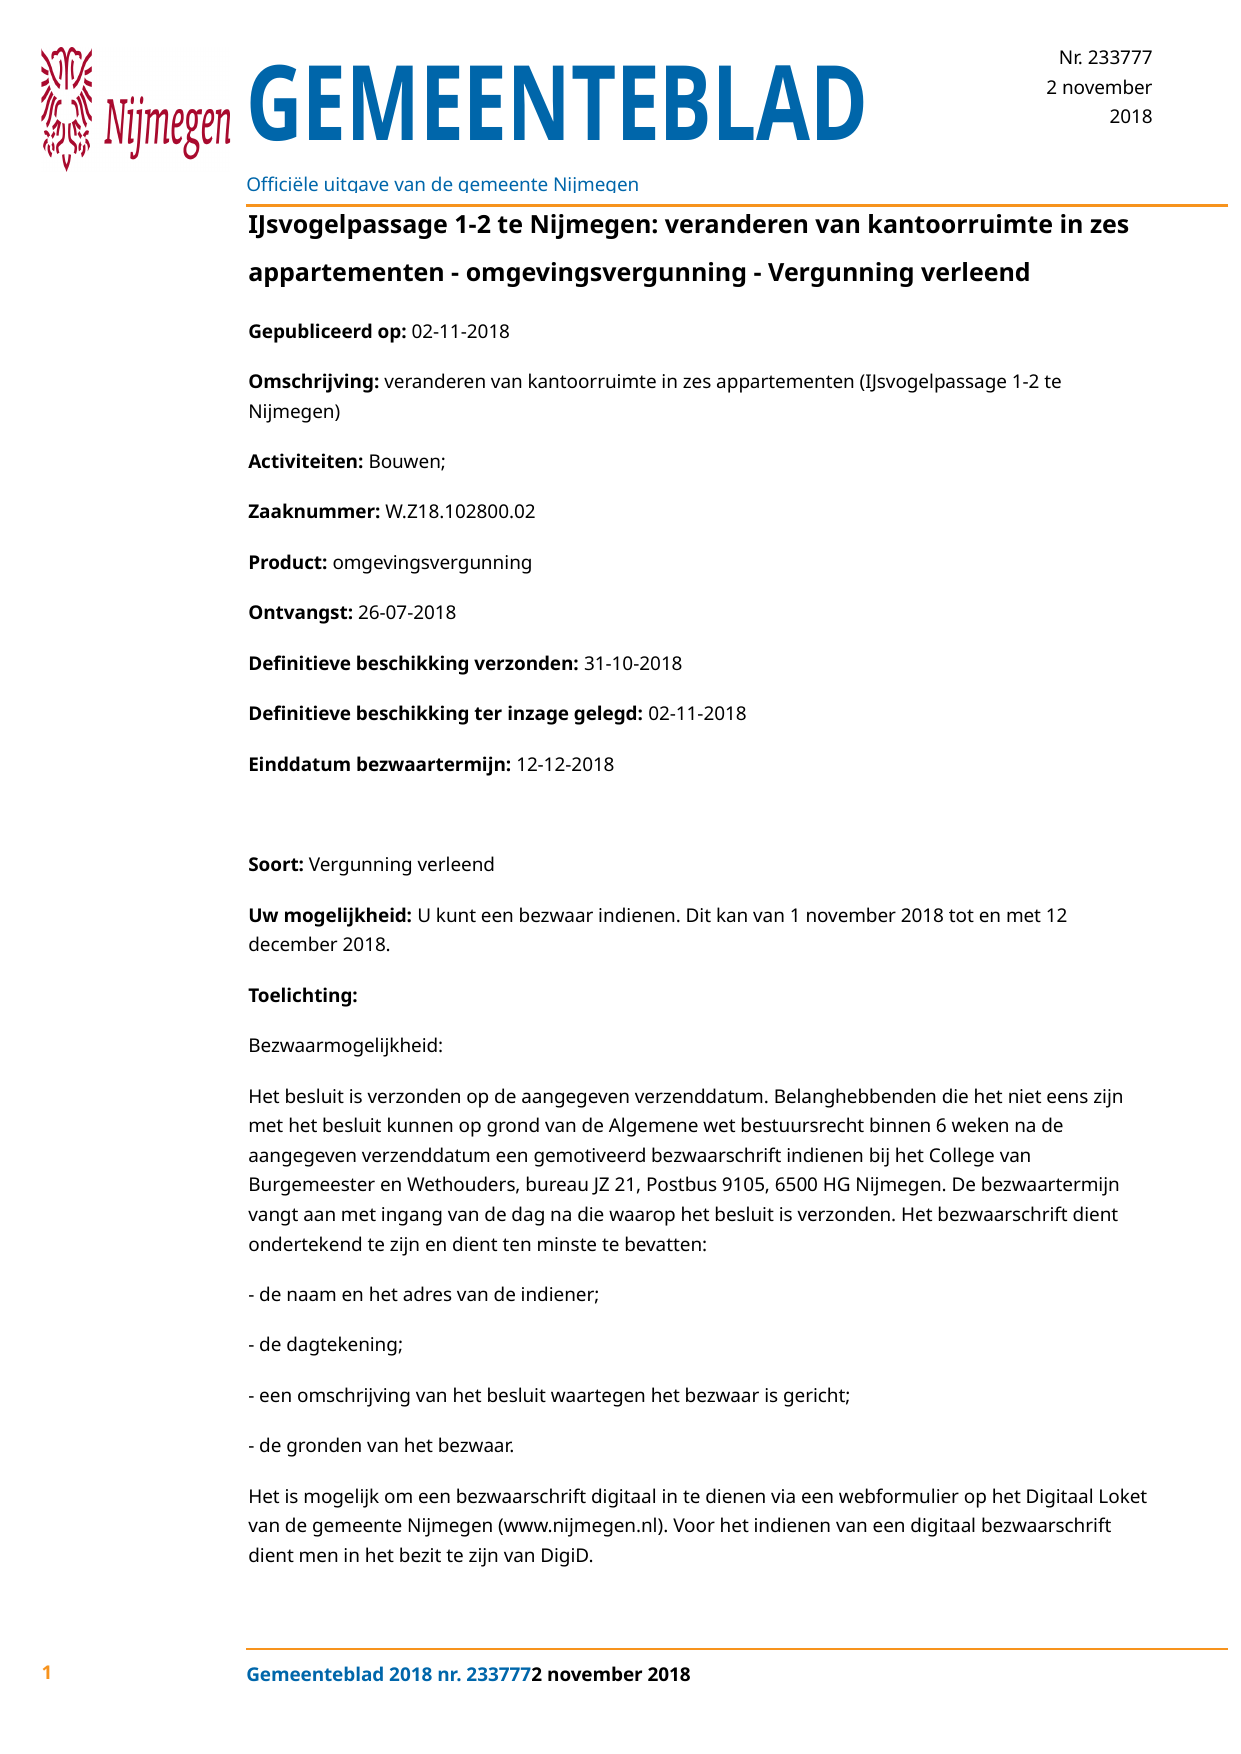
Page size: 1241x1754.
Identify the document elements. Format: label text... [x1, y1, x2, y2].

text Zaaknummer: W.Z18.102800.02 [248, 499, 1152, 524]
text IJsvogelpassage 1-2 te Nijmegen: veranderen van kantoorruimte in zes appartementen - omgevingsvergunning - Vergunning verleend [248, 207, 1152, 288]
picture [41, 47, 231, 172]
text Uw mogelijkheid: U kunt een bezwaar indienen. Dit kan van 1 november 2018 tot en met 12 december 2018. [248, 902, 1152, 957]
text - de gronden van het bezwaar. [248, 1432, 1152, 1458]
text Einddatum bezwaartermijn: 12-12-2018 [248, 751, 1152, 777]
text Gepubliceerd op: 02-11-2018 [248, 318, 1152, 344]
text Het besluit is verzonden op de aangegeven verzenddatum. Belanghebbenden die het niet eens zijn met het besluit kunnen op grond van de Algemene wet bestuursrecht binnen 6 weken na de aangegeven verzenddatum een gemotiveerd bezwaarschrift indienen bij het College van Burgemeester en Wethouders, bureau JZ 21, Postbus 9105, 6500 HG Nijmegen. De bezwaartermijn vangt aan met ingang van de dag na die waarop het besluit is verzonden. Het bezwaarschrift dient ondertekend te zijn en dient ten minste te bevatten: [248, 1083, 1152, 1257]
text Ontvangst: 26-07-2018 [248, 599, 1152, 625]
text Omschrijving: veranderen van kantoorruimte in zes appartementen (IJsvogelpassage 1-2 te Nijmegen) [248, 368, 1152, 424]
text Definitieve beschikking verzonden: 31-10-2018 [248, 650, 1152, 676]
text - een omschrijving van het besluit waartegen het bezwaar is gericht; [248, 1382, 1152, 1408]
text - de dagtekening; [248, 1332, 1152, 1357]
text Activiteiten: Bouwen; [248, 448, 1152, 474]
text Bezwaarmogelijkheid: [248, 1032, 1152, 1058]
text Definitieve beschikking ter inzage gelegd: 02-11-2018 [248, 700, 1152, 726]
text - de naam en het adres van de indiener; [248, 1281, 1152, 1307]
text Soort: Vergunning verleend [248, 852, 1152, 877]
text Het is mogelijk om een bezwaarschrift digitaal in te dienen via een webformulier op het Digitaal Loket van de gemeente Nijmegen (www.nijmegen.nl). Voor het indienen van een digitaal bezwaarschrift dient men in het bezit te zijn van DigiD. [248, 1483, 1152, 1568]
text Product: omgevingsvergunning [248, 549, 1152, 575]
text Toelichting: [248, 982, 1152, 1008]
